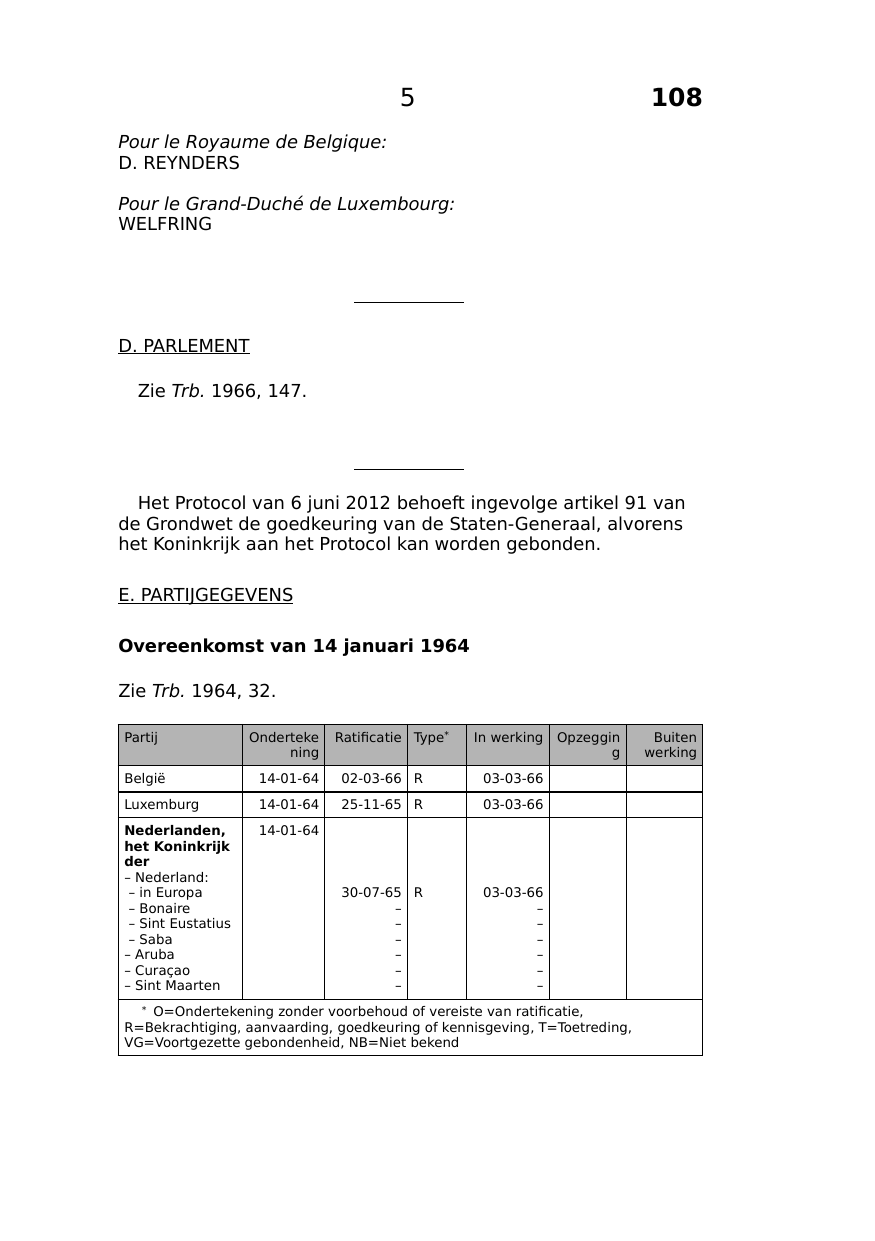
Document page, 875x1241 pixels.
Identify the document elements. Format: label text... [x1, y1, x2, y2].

table_cell [550, 932, 626, 947]
table_cell Nederlanden, het Koninkrijk der [119, 818, 242, 869]
table_header Partij [119, 725, 242, 765]
table_cell – [325, 901, 407, 916]
table_cell [408, 818, 466, 869]
table_cell [627, 978, 702, 998]
table_cell [627, 870, 702, 885]
table_cell [243, 978, 324, 998]
text Zie Trb. 1966, 147. [118, 381, 703, 402]
table_cell – [467, 932, 549, 947]
table_cell – [325, 932, 407, 947]
table_cell – Saba [119, 932, 242, 947]
table_cell R [408, 793, 466, 817]
table_cell [408, 916, 466, 932]
table_cell – Aruba [119, 947, 242, 963]
table_cell [243, 963, 324, 978]
table_cell – [467, 901, 549, 916]
table_cell België [119, 766, 242, 791]
table_cell 03-03-66 [467, 793, 549, 817]
table_cell [408, 947, 466, 963]
table_cell – [467, 963, 549, 978]
table_cell [550, 793, 626, 817]
table_cell [408, 963, 466, 978]
table_cell [627, 947, 702, 963]
table_cell 25-11-65 [325, 793, 407, 817]
table_cell [550, 885, 626, 901]
table_cell Luxemburg [119, 793, 242, 817]
table_cell [550, 978, 626, 998]
text Pour le Royaume de Belgique: D. REYNDERS [118, 132, 703, 173]
table_cell [243, 916, 324, 932]
table_cell [550, 916, 626, 932]
table_cell [467, 870, 549, 885]
table_cell [550, 963, 626, 978]
table_cell – [325, 978, 407, 998]
table_cell – Bonaire [119, 901, 242, 916]
table_cell [627, 818, 702, 869]
table_cell – [325, 947, 407, 963]
table_cell [325, 870, 407, 885]
table_cell – Sint Eustatius [119, 916, 242, 932]
table_cell [408, 870, 466, 885]
table_cell [243, 870, 324, 885]
table_cell [627, 901, 702, 916]
table_cell 30-07-65 [325, 885, 407, 901]
table_cell [408, 932, 466, 947]
table_cell – [325, 963, 407, 978]
table_cell [627, 916, 702, 932]
table_header Ratificatie [325, 725, 407, 765]
table_cell – [325, 916, 407, 932]
table_header Type* [408, 725, 466, 765]
table_cell 02-03-66 [325, 766, 407, 791]
table_cell 14-01-64 [243, 793, 324, 817]
table_cell [243, 932, 324, 947]
subtitle D. PARLEMENT [118, 336, 703, 356]
text Pour le Grand-Duché de Luxembourg: WELFRING [118, 193, 703, 235]
table_cell 14-01-64 [243, 818, 324, 869]
table_cell – Sint Maarten [119, 978, 242, 998]
table_cell [325, 818, 407, 869]
text Het Protocol van 6 juni 2012 behoeft ingevolge artikel 91 van de Grondwet de goedkeuring van de Staten-Generaal, alvorens het Koninkrijk aan het Protocol kan worden gebonden. [118, 493, 703, 555]
table_cell – [467, 916, 549, 932]
table_cell [243, 947, 324, 963]
table_cell R [408, 885, 466, 901]
table_cell – in Europa [119, 885, 242, 901]
table_cell – [467, 978, 549, 998]
text Zie Trb. 1964, 32. [118, 681, 703, 702]
subtitle E. PARTIJGEGEVENS [118, 585, 703, 606]
table_cell 14-01-64 [243, 766, 324, 791]
table_cell [550, 901, 626, 916]
table_cell [627, 766, 702, 791]
table_header Ondertekening [243, 725, 324, 765]
table_cell 03-03-66 [467, 766, 549, 791]
table_cell – [467, 947, 549, 963]
table_cell [408, 901, 466, 916]
table_cell * O=Ondertekening zonder voorbehoud of vereiste van ratificatie, R=Bekrachtiging, aanvaarding, goedkeuring of kennisgeving, T=Toetreding, VG=Voortgezette gebondenheid, NB=Niet bekend [119, 1000, 702, 1055]
table_cell [550, 947, 626, 963]
table_cell [627, 885, 702, 901]
table_cell R [408, 766, 466, 791]
table_cell [550, 766, 626, 791]
table_cell [467, 818, 549, 869]
table_cell [627, 793, 702, 817]
table_cell [243, 885, 324, 901]
table_cell 03-03-66 [467, 885, 549, 901]
table_header Buiten werking [627, 725, 702, 765]
table_cell [408, 978, 466, 998]
table_header In werking [467, 725, 549, 765]
table_cell – Nederland: [119, 870, 242, 885]
table_cell [627, 963, 702, 978]
table_cell [550, 870, 626, 885]
table_header Opzegging [550, 725, 626, 765]
table_cell [550, 818, 626, 869]
table_cell – Curaçao [119, 963, 242, 978]
subtitle Overeenkomst van 14 januari 1964 [118, 636, 703, 656]
table_cell [627, 932, 702, 947]
table_cell [243, 901, 324, 916]
